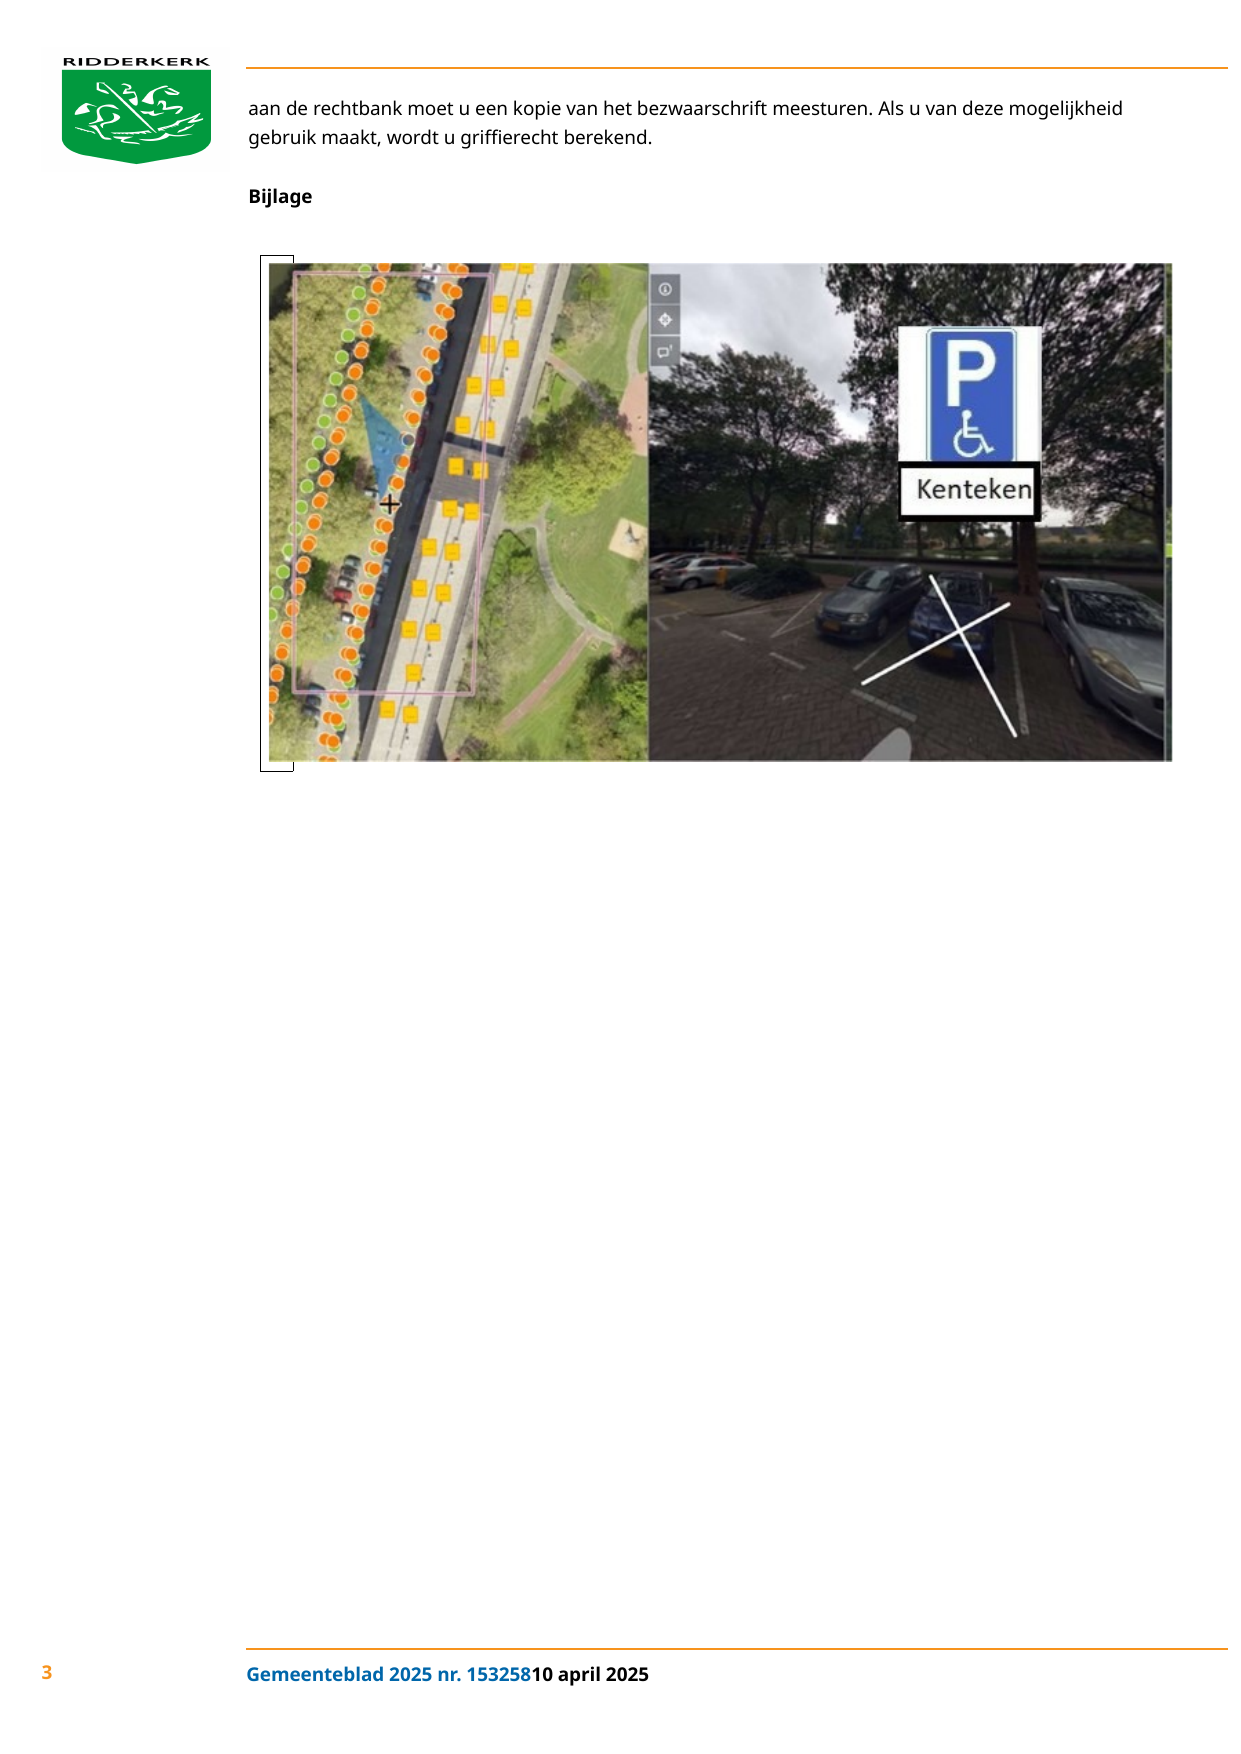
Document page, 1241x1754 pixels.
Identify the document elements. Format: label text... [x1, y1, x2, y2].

picture [41, 47, 231, 172]
text Bijlage [248, 183, 1152, 209]
text aan de rechtbank moet u een kopie van het bezwaarschrift meesturen. Als u van deze mogelijkheid gebruik maakt, wordt u griffierecht berekend. [248, 95, 1152, 150]
picture [268, 263, 1173, 762]
